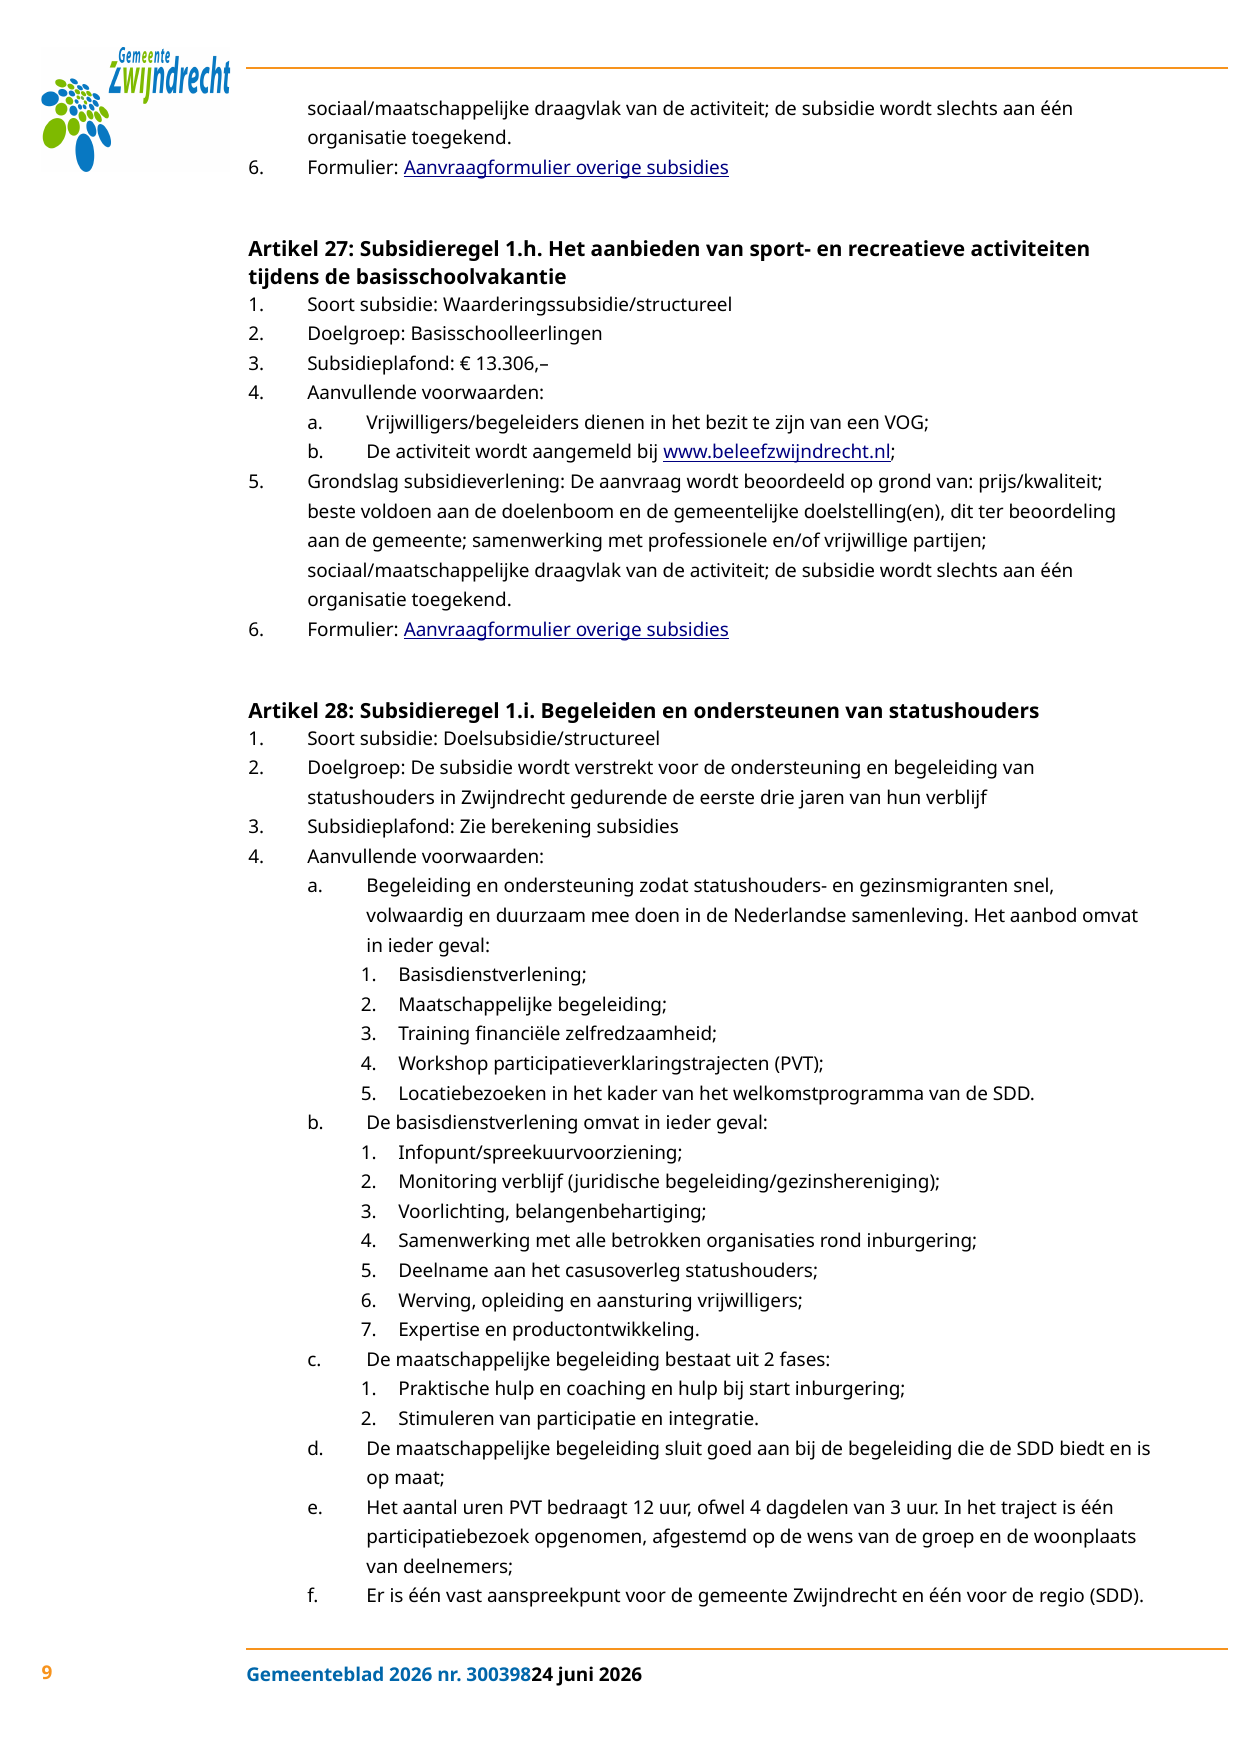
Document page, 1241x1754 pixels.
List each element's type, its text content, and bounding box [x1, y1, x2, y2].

list Begeleiding en ondersteuning zodat statushouders- en gezinsmigranten snel, volwaardig en duurzaam mee doen in de Nederlandse samenleving. Het aanbod omvat in ieder geval: [307, 873, 1152, 957]
list Praktische hulp en coaching en hulp bij start inburgering; [361, 1376, 1152, 1401]
list Grondslag subsidieverlening: De aanvraag wordt beoordeeld op grond van: prijs/kwaliteit; beste voldoen aan de doelenboom en de gemeentelijke doelstelling(en), dit ter beoordeling aan de gemeente; samenwerking met professionele en/of vrijwillige partijen; sociaal/maatschappelijke draagvlak van de activiteit; de subsidie wordt slechts aan één organisatie toegekend. [248, 468, 1152, 612]
list Doelgroep: Basisschoolleerlingen [248, 320, 1152, 346]
list De basisdienstverlening omvat in ieder geval: [307, 1109, 1152, 1135]
list Formulier: Aanvraagformulier overige subsidies [248, 616, 1152, 642]
list Expertise en productontwikkeling. [361, 1316, 1152, 1342]
list Deelname aan het casusoverleg statushouders; [361, 1257, 1152, 1283]
list Voorlichting, belangenbehartiging; [361, 1198, 1152, 1224]
list Training financiële zelfredzaamheid; [361, 1021, 1152, 1046]
list Soort subsidie: Waarderingssubsidie/structureel [248, 291, 1152, 317]
list Samenwerking met alle betrokken organisaties rond inburgering; [361, 1228, 1152, 1253]
list Workshop participatieverklaringstrajecten (PVT); [361, 1050, 1152, 1076]
list Subsidieplafond: € 13.306,– [248, 350, 1152, 376]
list Locatiebezoeken in het kader van het welkomstprogramma van de SDD. [361, 1080, 1152, 1105]
list Maatschappelijke begeleiding; [361, 991, 1152, 1017]
list Stimuleren van participatie en integratie. [361, 1405, 1152, 1431]
text Artikel 27: Subsidieregel 1.h. Het aanbieden van sport- en recreatieve activiteiten tijdens de basisschoolvakantie [248, 234, 1152, 291]
list Vrijwilligers/begeleiders dienen in het bezit te zijn van een VOG; [307, 409, 1152, 435]
list De maatschappelijke begeleiding sluit goed aan bij de begeleiding die de SDD biedt en is op maat; [307, 1435, 1152, 1490]
picture [41, 47, 231, 172]
list sociaal/maatschappelijke draagvlak van de activiteit; de subsidie wordt slechts aan één organisatie toegekend. [248, 95, 1152, 150]
list Infopunt/spreekuurvoorziening; [361, 1139, 1152, 1164]
list De maatschappelijke begeleiding bestaat uit 2 fases: [307, 1346, 1152, 1372]
list Monitoring verblijf (juridische begeleiding/gezinshereniging); [361, 1168, 1152, 1194]
list Formulier: Aanvraagformulier overige subsidies [248, 154, 1152, 180]
list Aanvullende voorwaarden: [248, 379, 1152, 405]
list Aanvullende voorwaarden: [248, 843, 1152, 869]
list Basisdienstverlening; [361, 961, 1152, 987]
list Het aantal uren PVT bedraagt 12 uur, ofwel 4 dagdelen van 3 uur. In het traject is één participatiebezoek opgenomen, afgestemd op de wens van de groep en de woonplaats van deelnemers; [307, 1494, 1152, 1579]
text Artikel 28: Subsidieregel 1.i. Begeleiden en ondersteunen van statushouders [248, 696, 1152, 725]
list Subsidieplafond: Zie berekening subsidies [248, 813, 1152, 839]
list Er is één vast aanspreekpunt voor de gemeente Zwijndrecht en één voor de regio (SDD). [307, 1583, 1152, 1608]
list Werving, opleiding en aansturing vrijwilligers; [361, 1287, 1152, 1312]
list Soort subsidie: Doelsubsidie/structureel [248, 725, 1152, 750]
list Doelgroep: De subsidie wordt verstrekt voor de ondersteuning en begeleiding van statushouders in Zwijndrecht gedurende de eerste drie jaren van hun verblijf [248, 754, 1152, 809]
list De activiteit wordt aangemeld bij www.beleefzwijndrecht.nl; [307, 439, 1152, 464]
